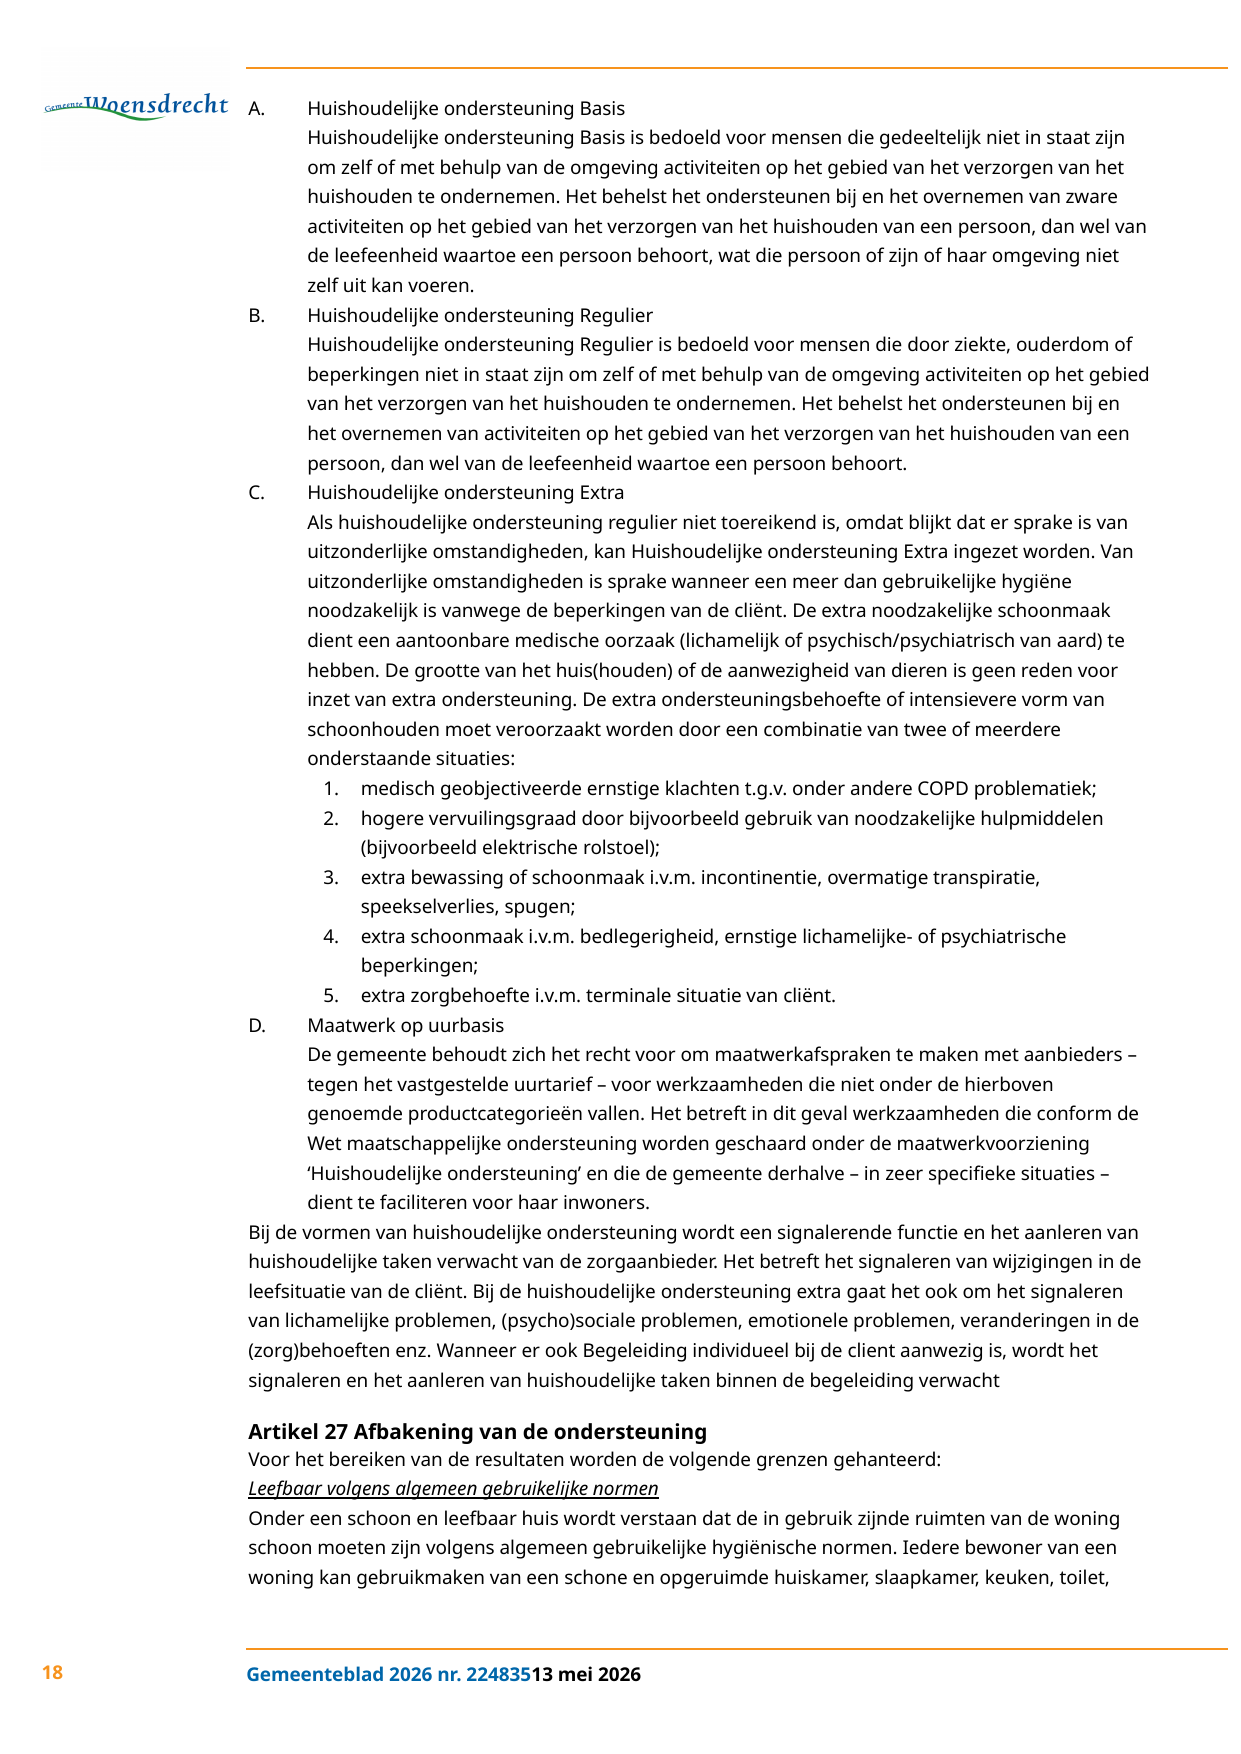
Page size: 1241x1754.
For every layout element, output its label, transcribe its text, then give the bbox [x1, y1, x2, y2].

list extra bewassing of schoonmaak i.v.m. incontinentie, overmatige transpiratie, speekselverlies, spugen; [323, 864, 1152, 919]
text Onder een schoon en leefbaar huis wordt verstaan dat de in gebruik zijnde ruimten van de woning schoon moeten zijn volgens algemeen gebruikelijke hygiënische normen. Iedere bewoner van een woning kan gebruikmaken van een schone en opgeruimde huiskamer, slaapkamer, keuken, toilet, [248, 1505, 1152, 1590]
list medisch geobjectiveerde ernstige klachten t.g.v. onder andere COPD problematiek; [323, 775, 1152, 801]
text Voor het bereiken van de resultaten worden de volgende grenzen gehanteerd: [248, 1446, 1152, 1471]
list extra schoonmaak i.v.m. bedlegerigheid, ernstige lichamelijke- of psychiatrische beperkingen; [323, 923, 1152, 978]
text Leefbaar volgens algemeen gebruikelijke normen [248, 1475, 1152, 1501]
list De gemeente behoudt zich het recht voor om maatwerkafspraken te maken met aanbieders – tegen het vastgestelde uurtarief – voor werkzaamheden die niet onder de hierboven genoemde productcategorieën vallen. Het betreft in dit geval werkzaamheden die conform de Wet maatschappelijke ondersteuning worden geschaard onder de maatwerkvoorziening ‘Huishoudelijke ondersteuning’ en die de gemeente derhalve – in zeer specifieke situaties – dient te faciliteren voor haar inwoners. [248, 1041, 1152, 1215]
text Artikel 27 Afbakening van de ondersteuning [248, 1417, 1152, 1446]
list Als huishoudelijke ondersteuning regulier niet toereikend is, omdat blijkt dat er sprake is van uitzonderlijke omstandigheden, kan Huishoudelijke ondersteuning Extra ingezet worden. Van uitzonderlijke omstandigheden is sprake wanneer een meer dan gebruikelijke hygiëne noodzakelijk is vanwege de beperkingen van de cliënt. De extra noodzakelijke schoonmaak dient een aantoonbare medische oorzaak (lichamelijk of psychisch/psychiatrisch van aard) te hebben. De grootte van het huis(houden) of de aanwezigheid van dieren is geen reden voor inzet van extra ondersteuning. De extra ondersteuningsbehoefte of intensievere vorm van schoonhouden moet veroorzaakt worden door een combinatie van twee of meerdere onderstaande situaties: [248, 509, 1152, 771]
list extra zorgbehoefte i.v.m. terminale situatie van cliënt. [323, 982, 1152, 1008]
list Maatwerk op uurbasis [248, 1012, 1152, 1038]
picture [41, 47, 231, 172]
list Huishoudelijke ondersteuning Regulier is bedoeld voor mensen die door ziekte, ouderdom of beperkingen niet in staat zijn om zelf of met behulp van de omgeving activiteiten op het gebied van het verzorgen van het huishouden te ondernemen. Het behelst het ondersteunen bij en het overnemen van activiteiten op het gebied van het verzorgen van het huishouden van een persoon, dan wel van de leefeenheid waartoe een persoon behoort. [248, 331, 1152, 476]
list Huishoudelijke ondersteuning Basis [248, 95, 1152, 121]
text Bij de vormen van huishoudelijke ondersteuning wordt een signalerende functie en het aanleren van huishoudelijke taken verwacht van de zorgaanbieder. Het betreft het signaleren van wijzigingen in de leefsituatie van de cliënt. Bij de huishoudelijke ondersteuning extra gaat het ook om het signaleren van lichamelijke problemen, (psycho)sociale problemen, emotionele problemen, veranderingen in de (zorg)behoeften enz. Wanneer er ook Begeleiding individueel bij de client aanwezig is, wordt het signaleren en het aanleren van huishoudelijke taken binnen de begeleiding verwacht [248, 1219, 1152, 1393]
list Huishoudelijke ondersteuning Regulier [248, 302, 1152, 328]
list hogere vervuilingsgraad door bijvoorbeeld gebruik van noodzakelijke hulpmiddelen (bijvoorbeeld elektrische rolstoel); [323, 805, 1152, 860]
list Huishoudelijke ondersteuning Basis is bedoeld voor mensen die gedeeltelijk niet in staat zijn om zelf of met behulp van de omgeving activiteiten op het gebied van het verzorgen van het huishouden te ondernemen. Het behelst het ondersteunen bij en het overnemen van zware activiteiten op het gebied van het verzorgen van het huishouden van een persoon, dan wel van de leefeenheid waartoe een persoon behoort, wat die persoon of zijn of haar omgeving niet zelf uit kan voeren. [248, 124, 1152, 298]
list Huishoudelijke ondersteuning Extra [248, 479, 1152, 505]
